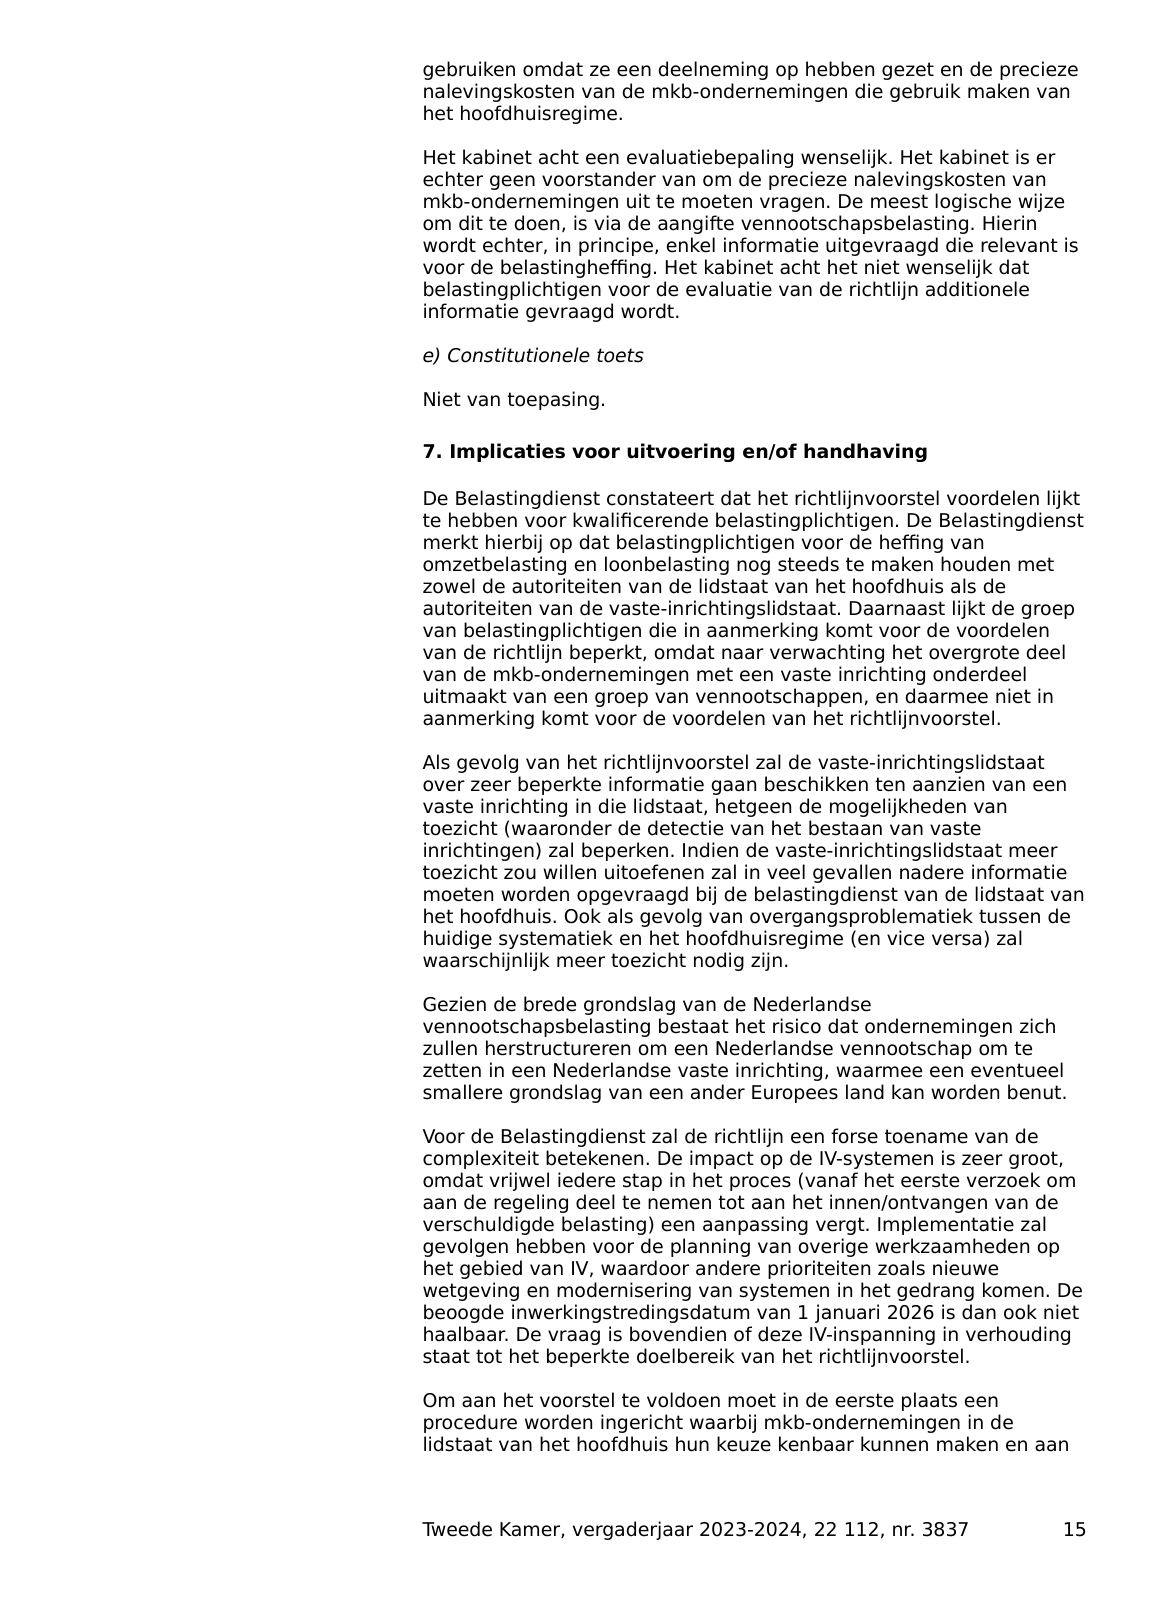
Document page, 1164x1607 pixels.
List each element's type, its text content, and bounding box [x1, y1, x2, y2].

text Om aan het voorstel te voldoen moet in de eerste plaats een procedure worden ingericht waarbij mkb-ondernemingen in de lidstaat van het hoofdhuis hun keuze kenbaar kunnen maken en aan [422, 1390, 1087, 1456]
subtitle e) Constitutionele toets [422, 345, 1087, 367]
text gebruiken omdat ze een deelneming op hebben gezet en de precieze nalevingskosten van de mkb-ondernemingen die gebruik maken van het hoofdhuisregime. [422, 59, 1087, 125]
text Gezien de brede grondslag van de Nederlandse vennootschapsbelasting bestaat het risico dat ondernemingen zich zullen herstructureren om een Nederlandse vennootschap om te zetten in een Nederlandse vaste inrichting, waarmee een eventueel smallere grondslag van een ander Europees land kan worden benut. [422, 994, 1087, 1104]
text Voor de Belastingdienst zal de richtlijn een forse toename van de complexiteit betekenen. De impact op de IV-systemen is zeer groot, omdat vrijwel iedere stap in het proces (vanaf het eerste verzoek om aan de regeling deel te nemen tot aan het innen/ontvangen van de verschuldigde belasting) een aanpassing vergt. Implementatie zal gevolgen hebben voor de planning van overige werkzaamheden op het gebied van IV, waardoor andere prioriteiten zoals nieuwe wetgeving en modernisering van systemen in het gedrang komen. De beoogde inwerkingstredingsdatum van 1 januari 2026 is dan ook niet haalbaar. De vraag is bovendien of deze IV-inspanning in verhouding staat tot het beperkte doelbereik van het richtlijnvoorstel. [422, 1126, 1087, 1368]
text Als gevolg van het richtlijnvoorstel zal de vaste-inrichtingslidstaat over zeer beperkte informatie gaan beschikken ten aanzien van een vaste inrichting in die lidstaat, hetgeen de mogelijkheden van toezicht (waaronder de detectie van het bestaan van vaste inrichtingen) zal beperken. Indien de vaste-inrichtingslidstaat meer toezicht zou willen uitoefenen zal in veel gevallen nadere informatie moeten worden opgevraagd bij de belastingdienst van de lidstaat van het hoofdhuis. Ook als gevolg van overgangsproblematiek tussen de huidige systematiek en het hoofdhuisregime (en vice versa) zal waarschijnlijk meer toezicht nodig zijn. [422, 752, 1087, 972]
text Niet van toepasing. [422, 389, 1087, 411]
subtitle 7. Implicaties voor uitvoering en/of handhaving [422, 441, 1087, 463]
text Het kabinet acht een evaluatiebepaling wenselijk. Het kabinet is er echter geen voorstander van om de precieze nalevingskosten van mkb-ondernemingen uit te moeten vragen. De meest logische wijze om dit te doen, is via de aangifte vennootschapsbelasting. Hierin wordt echter, in principe, enkel informatie uitgevraagd die relevant is voor de belastingheffing. Het kabinet acht het niet wenselijk dat belastingplichtigen voor de evaluatie van de richtlijn additionele informatie gevraagd wordt. [422, 147, 1087, 323]
text De Belastingdienst constateert dat het richtlijnvoorstel voordelen lijkt te hebben voor kwalificerende belastingplichtigen. De Belastingdienst merkt hierbij op dat belastingplichtigen voor de heffing van omzetbelasting en loonbelasting nog steeds te maken houden met zowel de autoriteiten van de lidstaat van het hoofdhuis als de autoriteiten van de vaste-inrichtingslidstaat. Daarnaast lijkt de groep van belastingplichtigen die in aanmerking komt voor de voordelen van de richtlijn beperkt, omdat naar verwachting het overgrote deel van de mkb-ondernemingen met een vaste inrichting onderdeel uitmaakt van een groep van vennootschappen, en daarmee niet in aanmerking komt voor de voordelen van het richtlijnvoorstel. [422, 488, 1087, 730]
